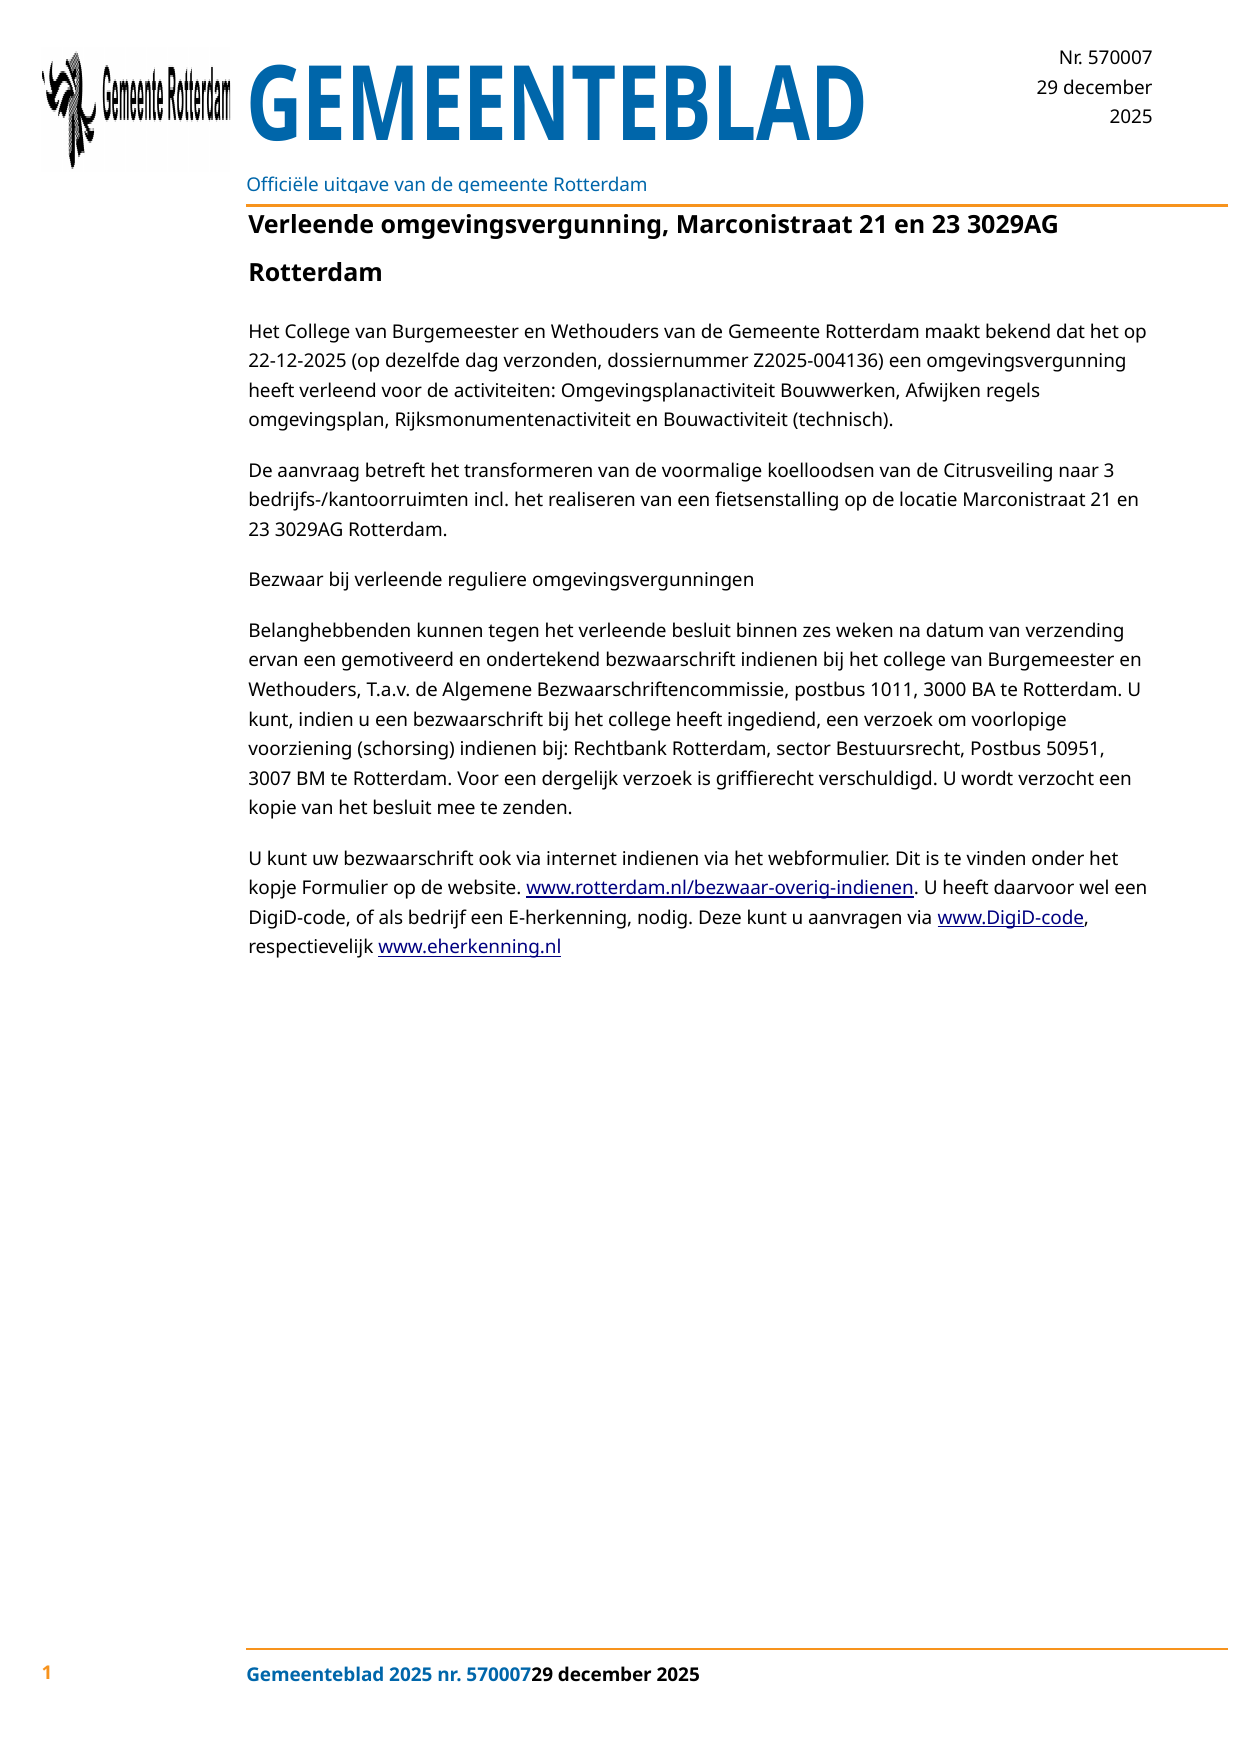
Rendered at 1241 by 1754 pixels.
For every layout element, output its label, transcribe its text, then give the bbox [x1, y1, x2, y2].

text Bezwaar bij verleende reguliere omgevingsvergunningen [248, 567, 1152, 592]
text Het College van Burgemeester en Wethouders van de Gemeente Rotterdam maakt bekend dat het op 22-12-2025 (op dezelfde dag verzonden, dossiernummer Z2025-004136) een omgevingsvergunning heeft verleend voor de activiteiten: Omgevingsplanactiviteit Bouwwerken, Afwijken regels omgevingsplan, Rijksmonumentenactiviteit en Bouwactiviteit (technisch). [248, 318, 1152, 432]
text De aanvraag betreft het transformeren van de voormalige koelloodsen van de Citrusveiling naar 3 bedrijfs-/kantoorruimten incl. het realiseren van een fietsenstalling op de locatie Marconistraat 21 en 23 3029AG Rotterdam. [248, 457, 1152, 542]
picture [41, 47, 231, 172]
text Belanghebbenden kunnen tegen het verleende besluit binnen zes weken na datum van verzending ervan een gemotiveerd en ondertekend bezwaarschrift indienen bij het college van Burgemeester en Wethouders, T.a.v. de Algemene Bezwaarschriftencommissie, postbus 1011, 3000 BA te Rotterdam. U kunt, indien u een bezwaarschrift bij het college heeft ingediend, een verzoek om voorlopige voorziening (schorsing) indienen bij: Rechtbank Rotterdam, sector Bestuursrecht, Postbus 50951, 3007 BM te Rotterdam. Voor een dergelijk verzoek is griffierecht verschuldigd. U wordt verzocht een kopie van het besluit mee te zenden. [248, 617, 1152, 820]
text Verleende omgevingsvergunning, Marconistraat 21 en 23 3029AG Rotterdam [248, 207, 1152, 288]
text U kunt uw bezwaarschrift ook via internet indienen via het webformulier. Dit is te vinden onder het kopje Formulier op de website. www.rotterdam.nl/bezwaar-overig-indienen. U heeft daarvoor wel een DigiD-code, of als bedrijf een E-herkenning, nodig. Deze kunt u aanvragen via www.DigiD-code, respectievelijk www.eherkenning.nl [248, 845, 1152, 959]
